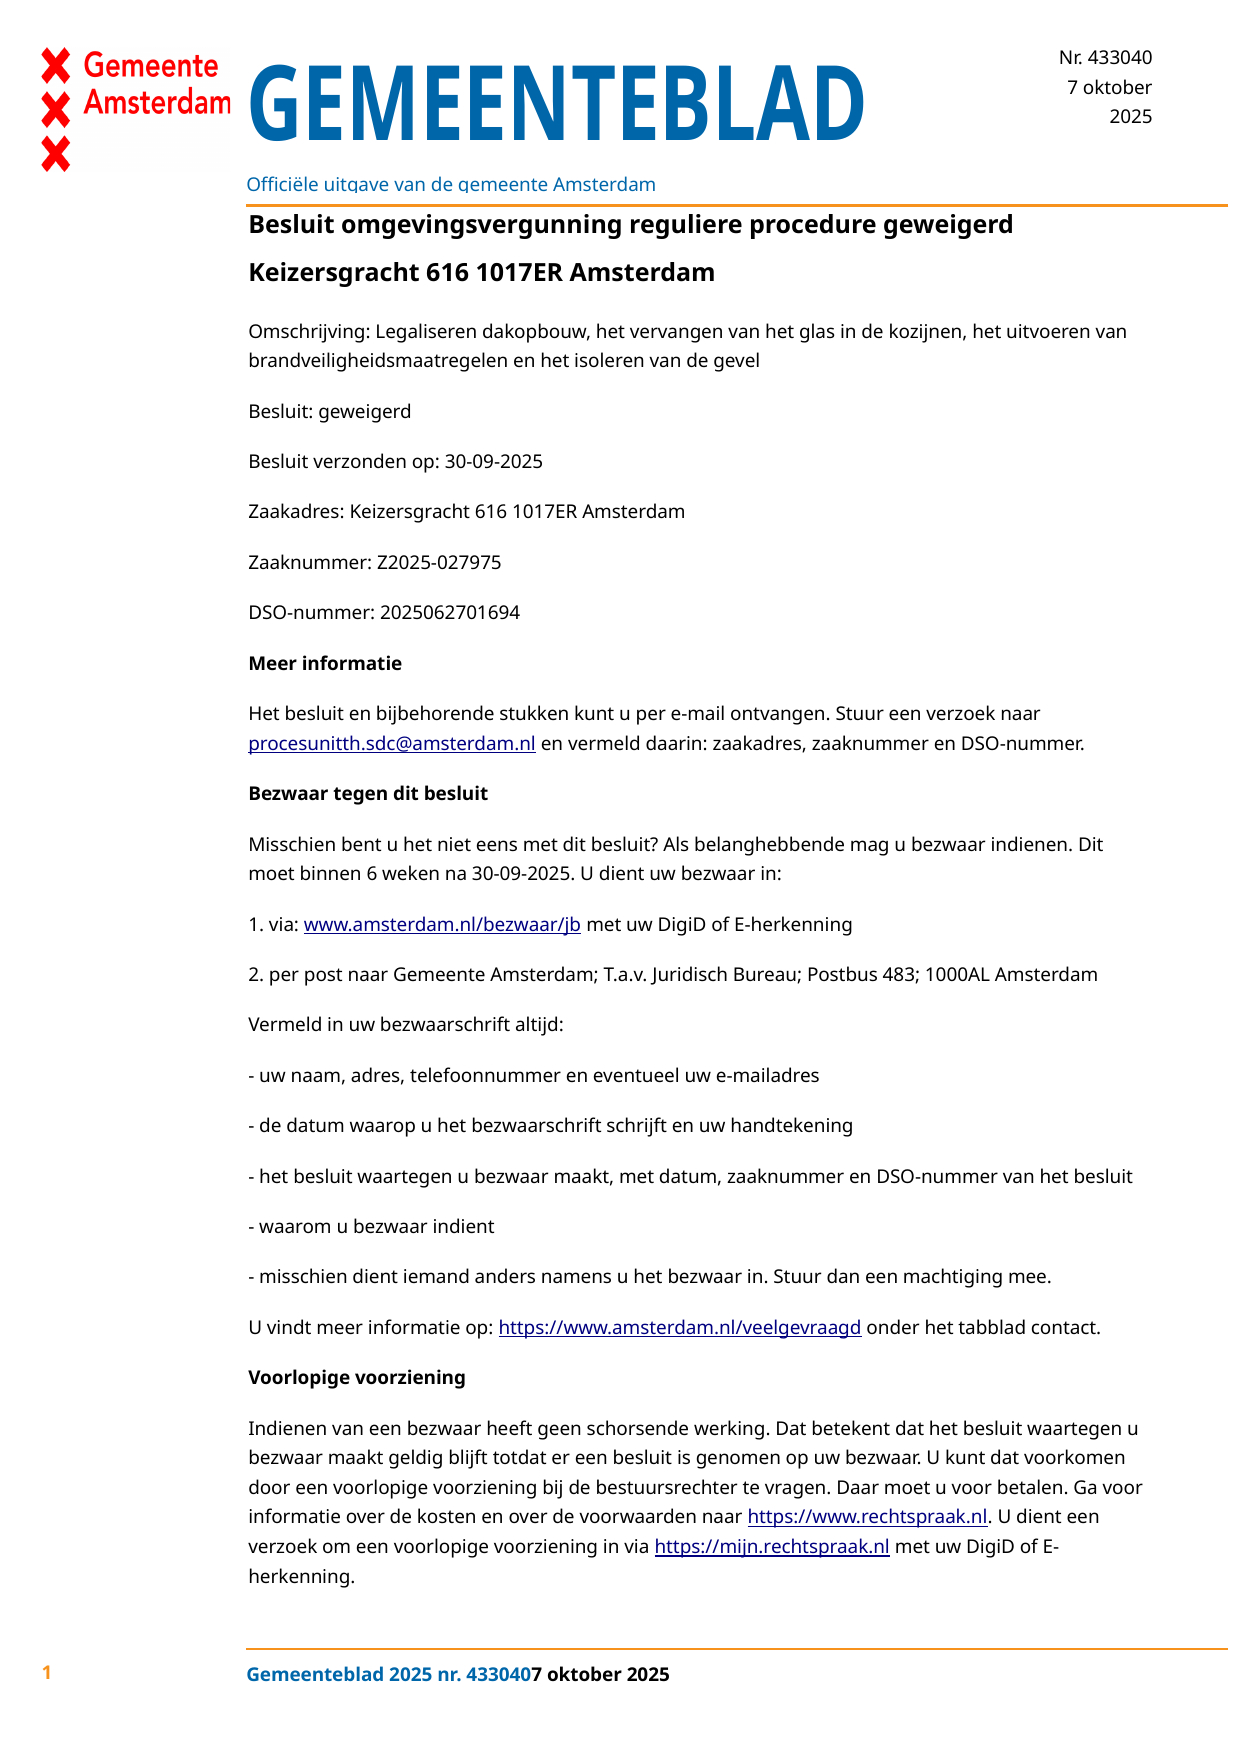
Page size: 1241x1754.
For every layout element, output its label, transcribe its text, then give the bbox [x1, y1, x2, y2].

text - uw naam, adres, telefoonnummer en eventueel uw e-mailadres [248, 1062, 1152, 1088]
text Meer informatie [248, 650, 1152, 676]
text DSO-nummer: 2025062701694 [248, 599, 1152, 625]
text Besluit: geweigerd [248, 398, 1152, 424]
text - het besluit waartegen u bezwaar maakt, met datum, zaaknummer en DSO-nummer van het besluit [248, 1163, 1152, 1189]
text Omschrijving: Legaliseren dakopbouw, het vervangen van het glas in de kozijnen, het uitvoeren van brandveiligheidsmaatregelen en het isoleren van de gevel [248, 318, 1152, 373]
text Het besluit en bijbehorende stukken kunt u per e-mail ontvangen. Stuur een verzoek naar procesunitth.sdc@amsterdam.nl en vermeld daarin: zaakadres, zaaknummer en DSO-nummer. [248, 700, 1152, 756]
picture [41, 47, 231, 172]
text - de datum waarop u het bezwaarschrift schrijft en uw handtekening [248, 1112, 1152, 1138]
text Besluit verzonden op: 30-09-2025 [248, 448, 1152, 474]
text Voorlopige voorziening [248, 1364, 1152, 1390]
text Indienen van een bezwaar heeft geen schorsende werking. Dat betekent dat het besluit waartegen u bezwaar maakt geldig blijft totdat er een besluit is genomen op uw bezwaar. U kunt dat voorkomen door een voorlopige voorziening bij de bestuursrechter te vragen. Daar moet u voor betalen. Ga voor informatie over de kosten en over de voorwaarden naar https://www.rechtspraak.nl. U dient een verzoek om een voorlopige voorziening in via https://mijn.rechtspraak.nl met uw DigiD of E-herkenning. [248, 1415, 1152, 1589]
text Misschien bent u het niet eens met dit besluit? Als belanghebbende mag u bezwaar indienen. Dit moet binnen 6 weken na 30-09-2025. U dient uw bezwaar in: [248, 831, 1152, 886]
text Besluit omgevingsvergunning reguliere procedure geweigerd Keizersgracht 616 1017ER Amsterdam [248, 207, 1152, 288]
text U vindt meer informatie op: https://www.amsterdam.nl/veelgevraagd onder het tabblad contact. [248, 1314, 1152, 1340]
text Bezwaar tegen dit besluit [248, 780, 1152, 806]
text Zaakadres: Keizersgracht 616 1017ER Amsterdam [248, 499, 1152, 524]
text 2. per post naar Gemeente Amsterdam; T.a.v. Juridisch Bureau; Postbus 483; 1000AL Amsterdam [248, 961, 1152, 987]
text 1. via: www.amsterdam.nl/bezwaar/jb met uw DigiD of E-herkenning [248, 911, 1152, 937]
text - waarom u bezwaar indient [248, 1213, 1152, 1239]
text - misschien dient iemand anders namens u het bezwaar in. Stuur dan een machtiging mee. [248, 1264, 1152, 1289]
text Vermeld in uw bezwaarschrift altijd: [248, 1012, 1152, 1037]
text Zaaknummer: Z2025-027975 [248, 549, 1152, 575]
